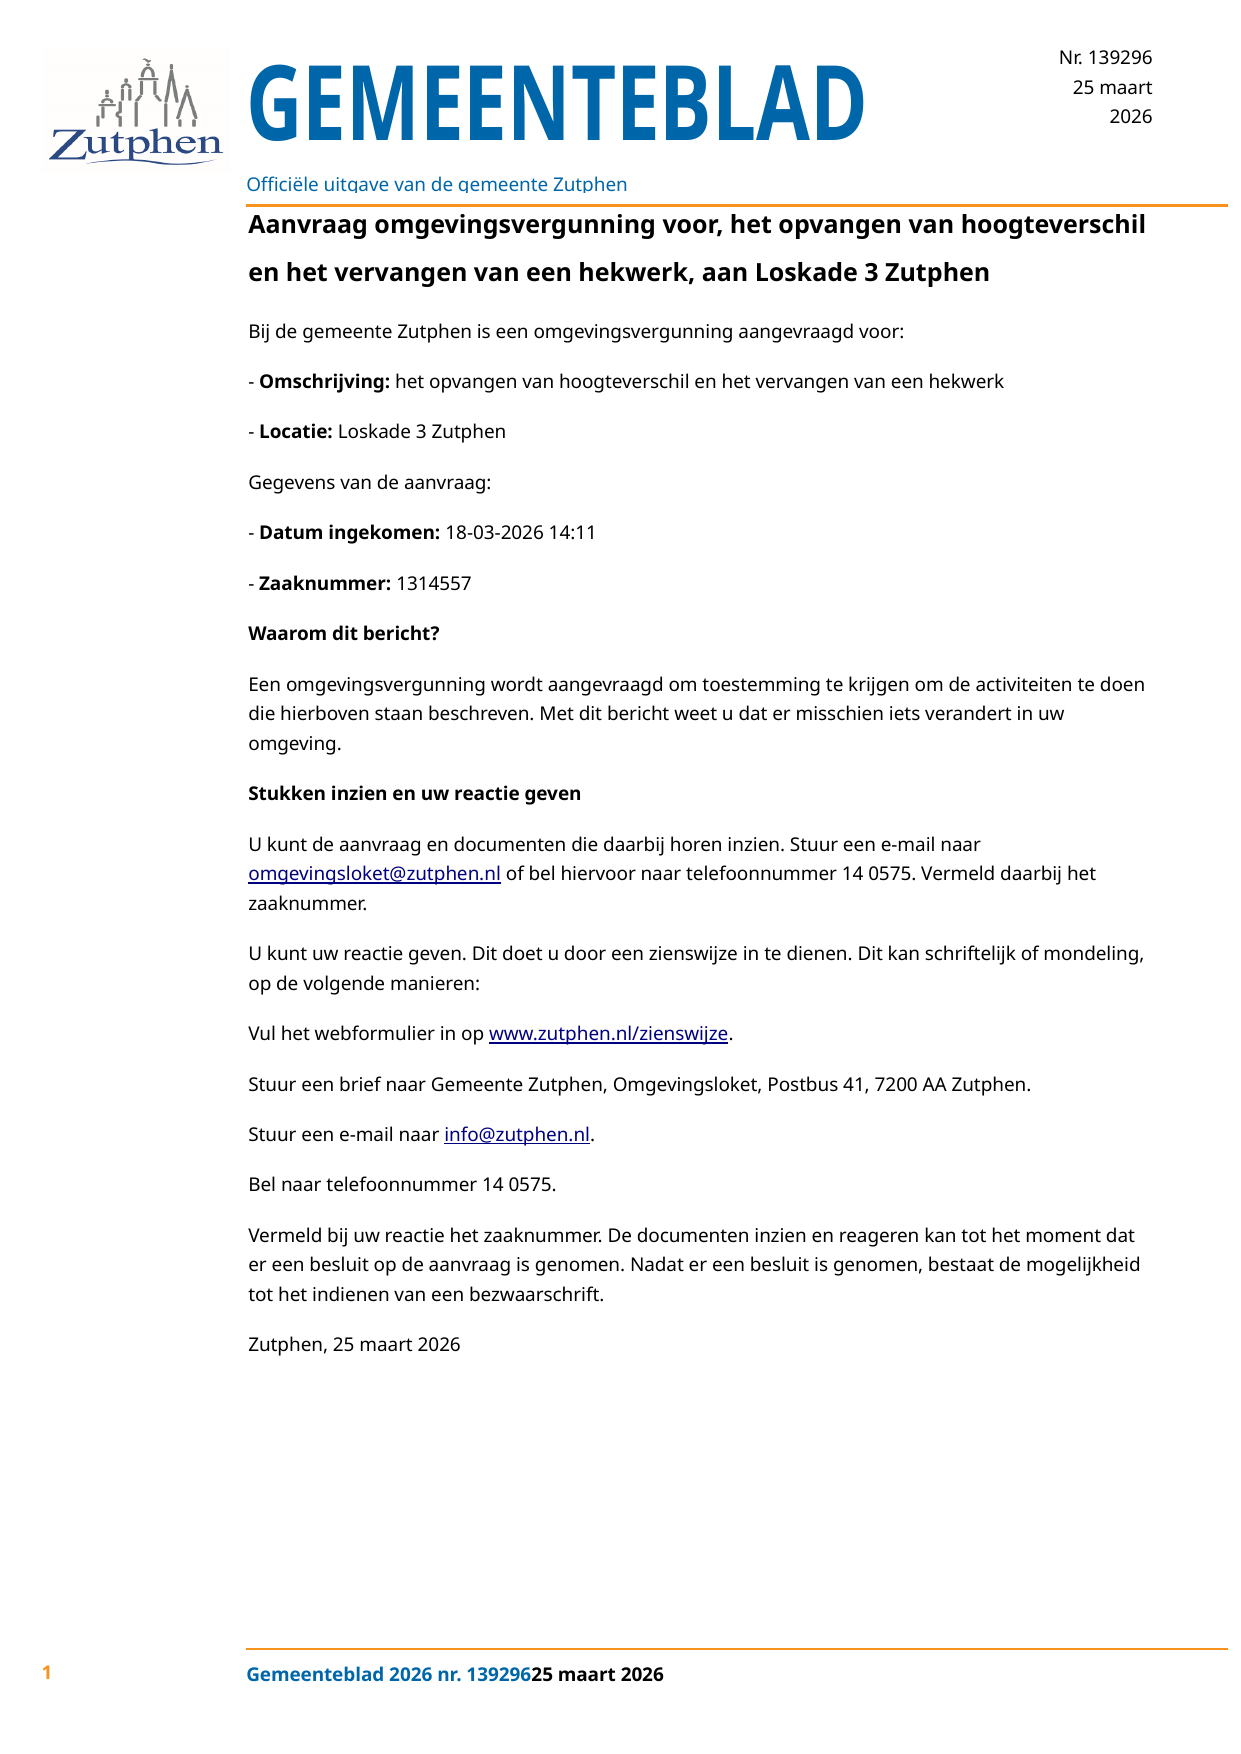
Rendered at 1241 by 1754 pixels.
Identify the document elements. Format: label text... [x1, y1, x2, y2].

text Vermeld bij uw reactie het zaaknummer. De documenten inzien en reageren kan tot het moment dat er een besluit op de aanvraag is genomen. Nadat er een besluit is genomen, bestaat de mogelijkheid tot het indienen van een bezwaarschrift. [248, 1222, 1152, 1307]
text Bij de gemeente Zutphen is een omgevingsvergunning aangevraagd voor: [248, 318, 1152, 344]
text Stuur een e-mail naar info@zutphen.nl. [248, 1121, 1152, 1147]
text U kunt de aanvraag en documenten die daarbij horen inzien. Stuur een e-mail naar omgevingsloket@zutphen.nl of bel hiervoor naar telefoonnummer 14 0575. Vermeld daarbij het zaaknummer. [248, 831, 1152, 916]
text Aanvraag omgevingsvergunning voor, het opvangen van hoogteverschil en het vervangen van een hekwerk, aan Loskade 3 Zutphen [248, 207, 1152, 288]
picture [41, 47, 231, 172]
text Bel naar telefoonnummer 14 0575. [248, 1172, 1152, 1197]
text Waarom dit bericht? [248, 620, 1152, 646]
text Gegevens van de aanvraag: [248, 469, 1152, 495]
text Stukken inzien en uw reactie geven [248, 780, 1152, 806]
text Een omgevingsvergunning wordt aangevraagd om toestemming te krijgen om de activiteiten te doen die hierboven staan beschreven. Met dit bericht weet u dat er misschien iets verandert in uw omgeving. [248, 671, 1152, 756]
text Stuur een brief naar Gemeente Zutphen, Omgevingsloket, Postbus 41, 7200 AA Zutphen. [248, 1071, 1152, 1097]
text - Zaaknummer: 1314557 [248, 570, 1152, 596]
text - Locatie: Loskade 3 Zutphen [248, 419, 1152, 444]
text - Datum ingekomen: 18-03-2026 14:11 [248, 519, 1152, 545]
text Zutphen, 25 maart 2026 [248, 1332, 1152, 1357]
text - Omschrijving: het opvangen van hoogteverschil en het vervangen van een hekwerk [248, 368, 1152, 394]
text U kunt uw reactie geven. Dit doet u door een zienswijze in te dienen. Dit kan schriftelijk of mondeling, op de volgende manieren: [248, 940, 1152, 996]
text Vul het webformulier in op www.zutphen.nl/zienswijze. [248, 1020, 1152, 1046]
